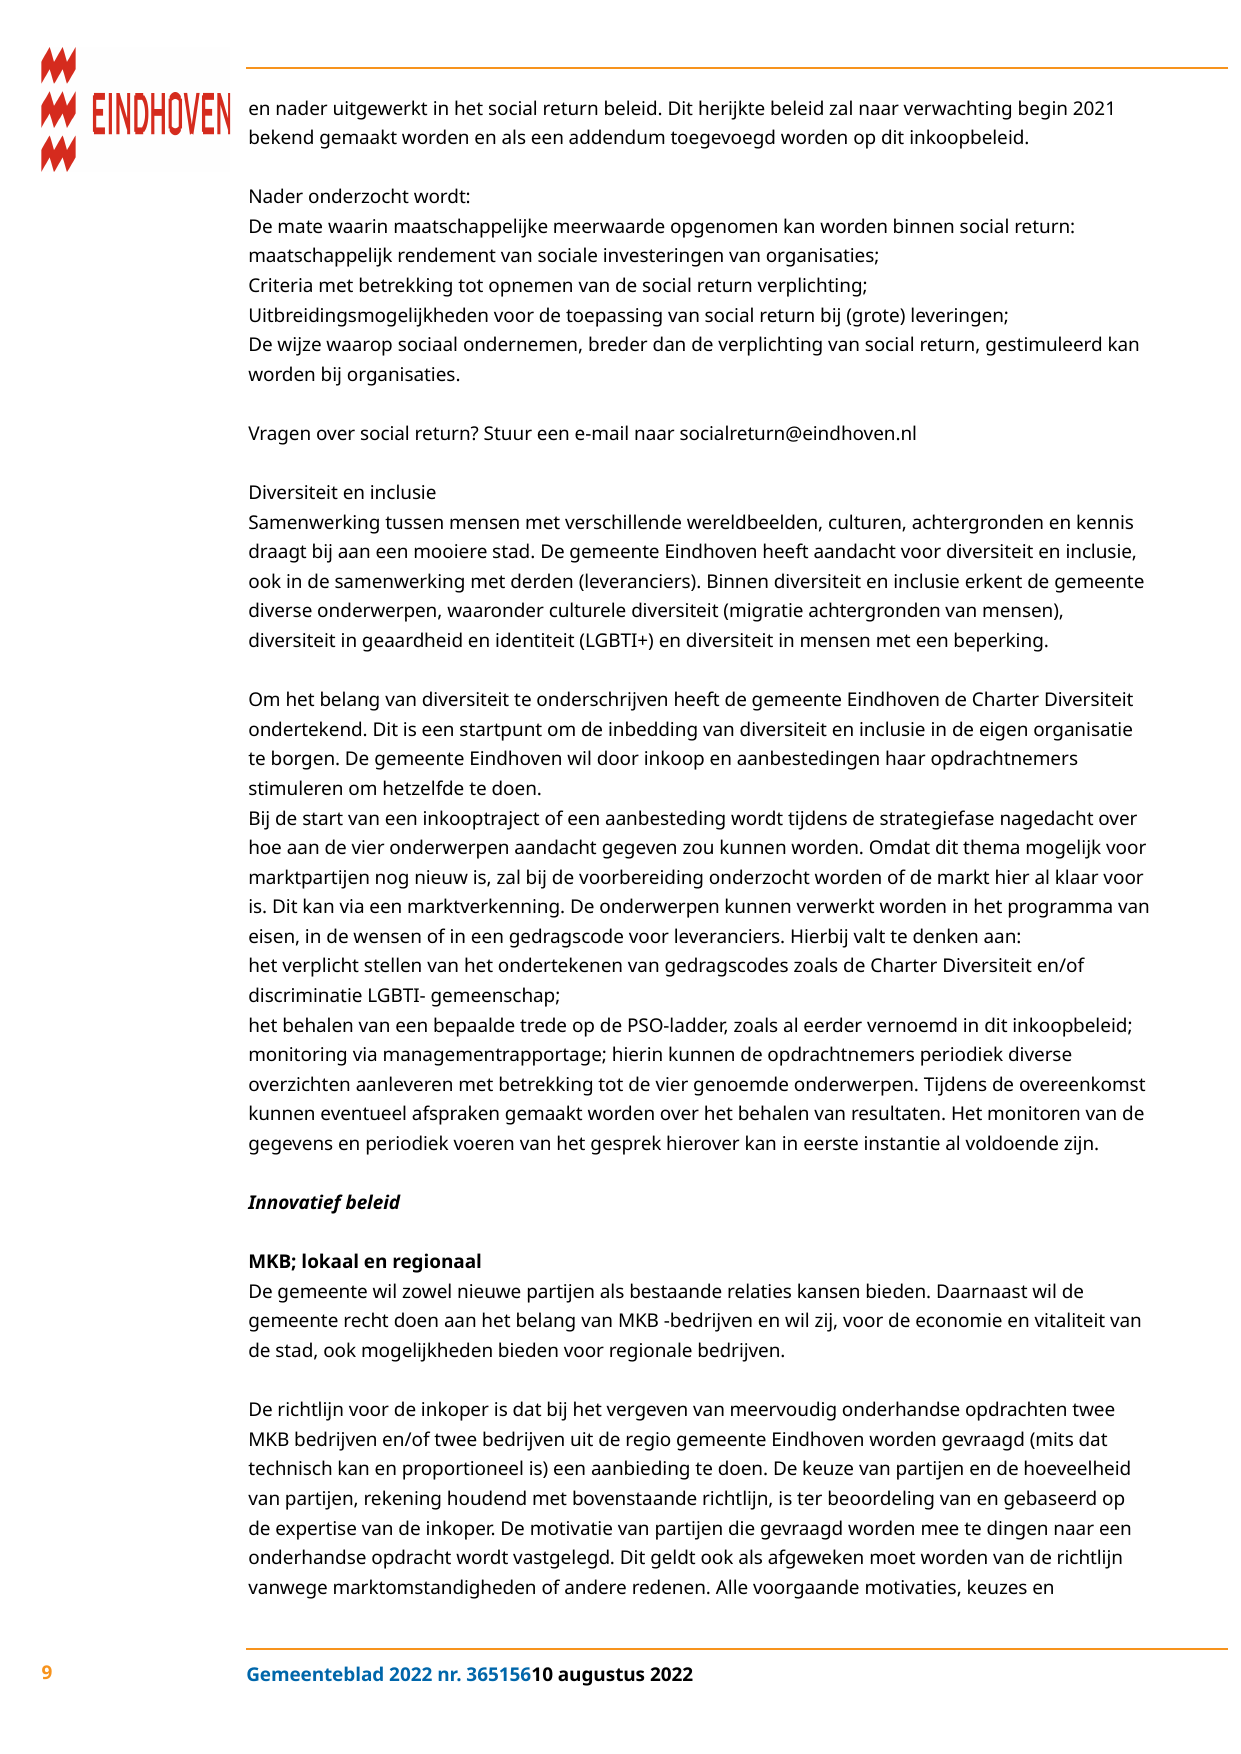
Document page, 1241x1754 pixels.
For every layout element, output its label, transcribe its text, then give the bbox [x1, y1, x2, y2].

text het verplicht stellen van het ondertekenen van gedragscodes zoals de Charter Diversiteit en/of discriminatie LGBTI- gemeenschap; [248, 953, 1152, 1008]
text MKB; lokaal en regionaal [248, 1248, 1152, 1274]
text en nader uitgewerkt in het social return beleid. Dit herijkte beleid zal naar verwachting begin 2021 bekend gemaakt worden en als een addendum toegevoegd worden op dit inkoopbeleid. [248, 95, 1152, 150]
text Vragen over social return? Stuur een e-mail naar socialreturn@eindhoven.nl [248, 420, 1152, 446]
text Samenwerking tussen mensen met verschillende wereldbeelden, culturen, achtergronden en kennis draagt bij aan een mooiere stad. De gemeente Eindhoven heeft aandacht voor diversiteit en inclusie, ook in de samenwerking met derden (leveranciers). Binnen diversiteit en inclusie erkent de gemeente diverse onderwerpen, waaronder culturele diversiteit (migratie achtergronden van mensen), diversiteit in geaardheid en identiteit (LGBTI+) en diversiteit in mensen met een beperking. [248, 509, 1152, 653]
text Om het belang van diversiteit te onderschrijven heeft de gemeente Eindhoven de Charter Diversiteit ondertekend. Dit is een startpunt om de inbedding van diversiteit en inclusie in de eigen organisatie te borgen. De gemeente Eindhoven wil door inkoop en aanbestedingen haar opdrachtnemers stimuleren om hetzelfde te doen. [248, 686, 1152, 801]
text Innovatief beleid [248, 1189, 1152, 1215]
text Criteria met betrekking tot opnemen van de social return verplichting; [248, 272, 1152, 298]
text De richtlijn voor de inkoper is dat bij het vergeven van meervoudig onderhandse opdrachten twee MKB bedrijven en/of twee bedrijven uit de regio gemeente Eindhoven worden gevraagd (mits dat technisch kan en proportioneel is) een aanbieding te doen. De keuze van partijen en de hoeveelheid van partijen, rekening houdend met bovenstaande richtlijn, is ter beoordeling van en gebaseerd op de expertise van de inkoper. De motivatie van partijen die gevraagd worden mee te dingen naar een onderhandse opdracht wordt vastgelegd. Dit geldt ook als afgeweken moet worden van de richtlijn vanwege marktomstandigheden of andere redenen. Alle voorgaande motivaties, keuzes en [248, 1396, 1152, 1600]
text De wijze waarop sociaal ondernemen, breder dan de verplichting van social return, gestimuleerd kan worden bij organisaties. [248, 331, 1152, 387]
text De gemeente wil zowel nieuwe partijen als bestaande relaties kansen bieden. Daarnaast wil de gemeente recht doen aan het belang van MKB -bedrijven en wil zij, voor de economie en vitaliteit van de stad, ook mogelijkheden bieden voor regionale bedrijven. [248, 1278, 1152, 1363]
text De mate waarin maatschappelijke meerwaarde opgenomen kan worden binnen social return: maatschappelijk rendement van sociale investeringen van organisaties; [248, 213, 1152, 268]
text Diversiteit en inclusie [248, 479, 1152, 505]
picture [41, 47, 231, 172]
text Bij de start van een inkooptraject of een aanbesteding wordt tijdens de strategiefase nagedacht over hoe aan de vier onderwerpen aandacht gegeven zou kunnen worden. Omdat dit thema mogelijk voor marktpartijen nog nieuw is, zal bij de voorbereiding onderzocht worden of de markt hier al klaar voor is. Dit kan via een marktverkenning. De onderwerpen kunnen verwerkt worden in het programma van eisen, in de wensen of in een gedragscode voor leveranciers. Hierbij valt te denken aan: [248, 805, 1152, 949]
text Nader onderzocht wordt: [248, 183, 1152, 209]
text het behalen van een bepaalde trede op de PSO-ladder, zoals al eerder vernoemd in dit inkoopbeleid; [248, 1012, 1152, 1038]
text Uitbreidingsmogelijkheden voor de toepassing van social return bij (grote) leveringen; [248, 302, 1152, 328]
text monitoring via managementrapportage; hierin kunnen de opdrachtnemers periodiek diverse overzichten aanleveren met betrekking tot de vier genoemde onderwerpen. Tijdens de overeenkomst kunnen eventueel afspraken gemaakt worden over het behalen van resultaten. Het monitoren van de gegevens en periodiek voeren van het gesprek hierover kan in eerste instantie al voldoende zijn. [248, 1041, 1152, 1156]
